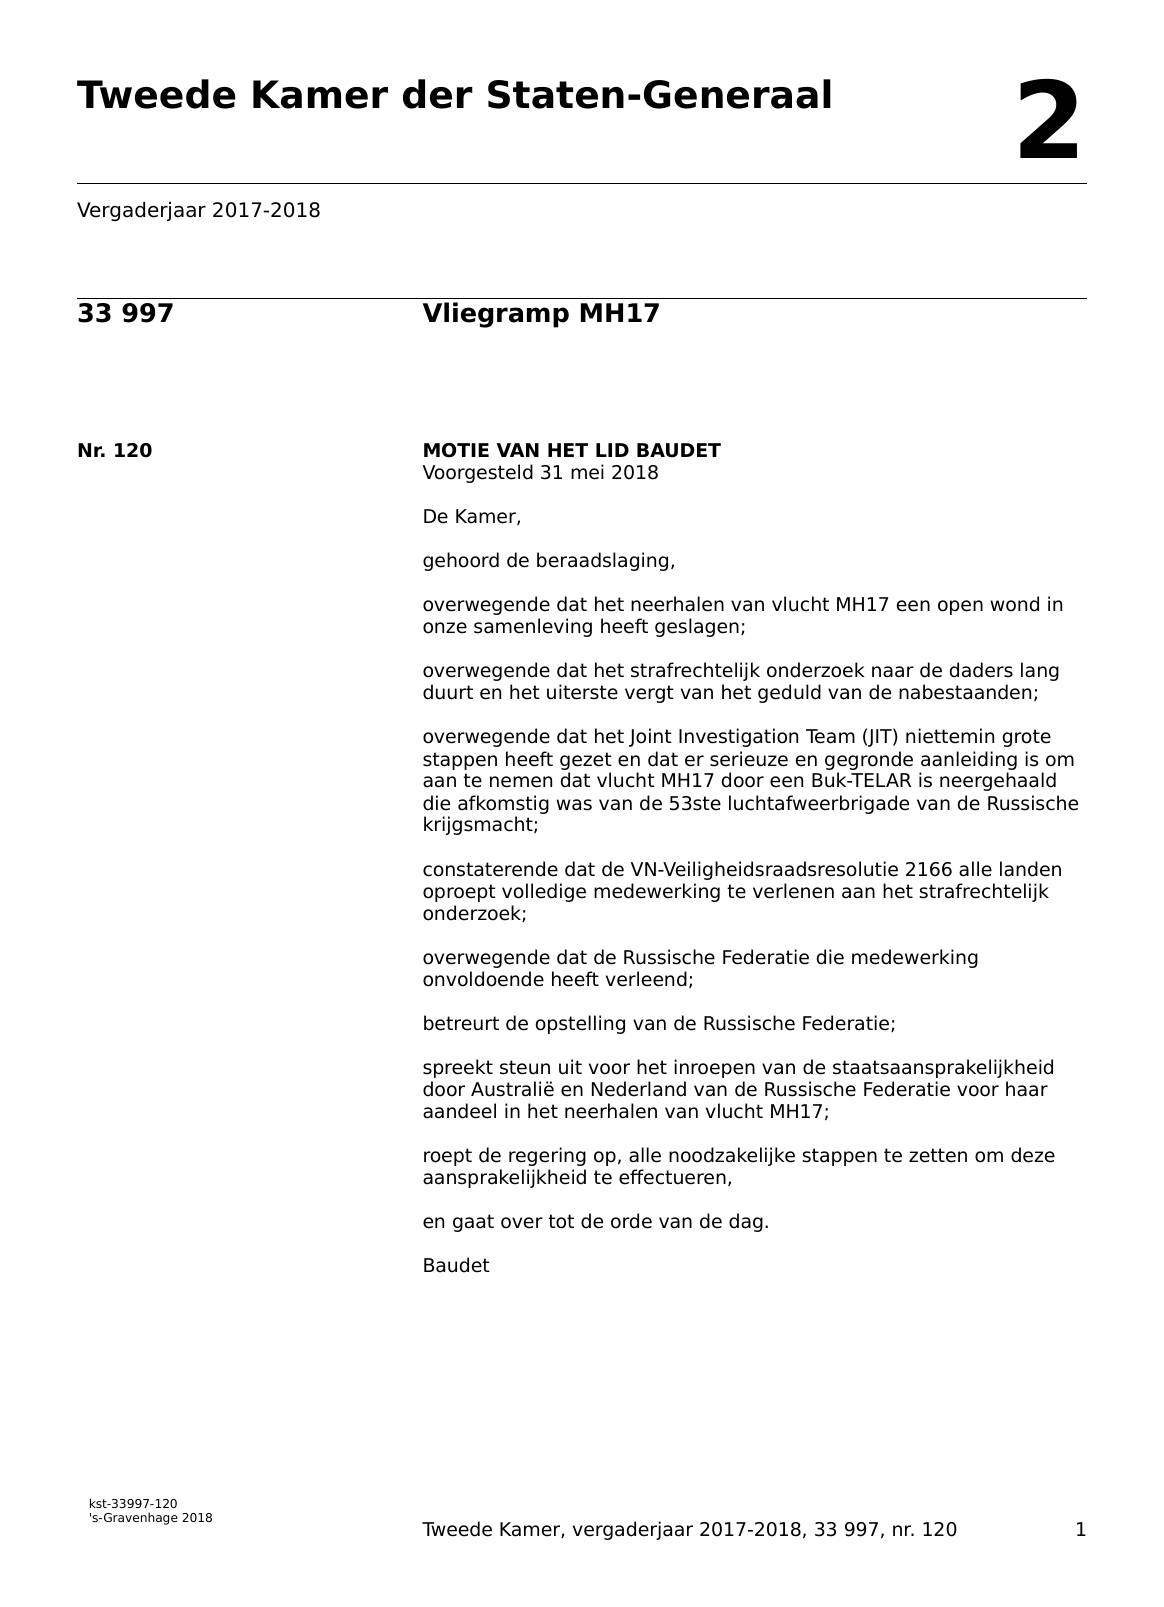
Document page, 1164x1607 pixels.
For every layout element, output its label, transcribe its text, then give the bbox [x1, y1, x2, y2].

subtitle 33 997 Vliegramp MH17 [77, 299, 1087, 329]
table_header 2 [886, 59, 1087, 183]
table_cell Vergaderjaar 2017-2018 [77, 184, 1087, 298]
text 's-Gravenhage 2018 [88, 1511, 323, 1525]
text Baudet [422, 1255, 1087, 1277]
text overwegende dat de Russische Federatie die medewerking onvoldoende heeft verleend; [422, 947, 1087, 991]
text overwegende dat het Joint Investigation Team (JIT) niettemin grote stappen heeft gezet en dat er serieuze en gegronde aanleiding is om aan te nemen dat vlucht MH17 door een Buk-TELAR is neergehaald die afkomstig was van de 53ste luchtafweerbrigade van de Russische krijgsmacht; [422, 726, 1087, 836]
text overwegende dat het strafrechtelijk onderzoek naar de daders lang duurt en het uiterste vergt van het geduld van de nabestaanden; [422, 660, 1087, 704]
text Voorgesteld 31 mei 2018 [422, 462, 1087, 484]
text constaterende dat de VN-Veiligheidsraadsresolutie 2166 alle landen oproept volledige medewerking te verlenen aan het strafrechtelijk onderzoek; [422, 858, 1087, 924]
text spreekt steun uit voor het inroepen van de staatsaansprakelijkheid door Australië en Nederland van de Russische Federatie voor haar aandeel in het neerhalen van vlucht MH17; [422, 1057, 1087, 1123]
subtitle Nr. 120 MOTIE VAN HET LID BAUDET [77, 440, 1087, 462]
text en gaat over tot de orde van de dag. [422, 1211, 1087, 1233]
text gehoord de beraadslaging, [422, 550, 1087, 572]
text overwegende dat het neerhalen van vlucht MH17 een open wond in onze samenleving heeft geslagen; [422, 594, 1087, 638]
text roept de regering op, alle noodzakelijke stappen te zetten om deze aansprakelijkheid te effectueren, [422, 1145, 1087, 1189]
text kst-33997-120 [88, 1497, 323, 1511]
table_header Tweede Kamer der Staten-Generaal [77, 59, 886, 183]
text betreurt de opstelling van de Russische Federatie; [422, 1013, 1087, 1035]
text De Kamer, [422, 506, 1087, 528]
